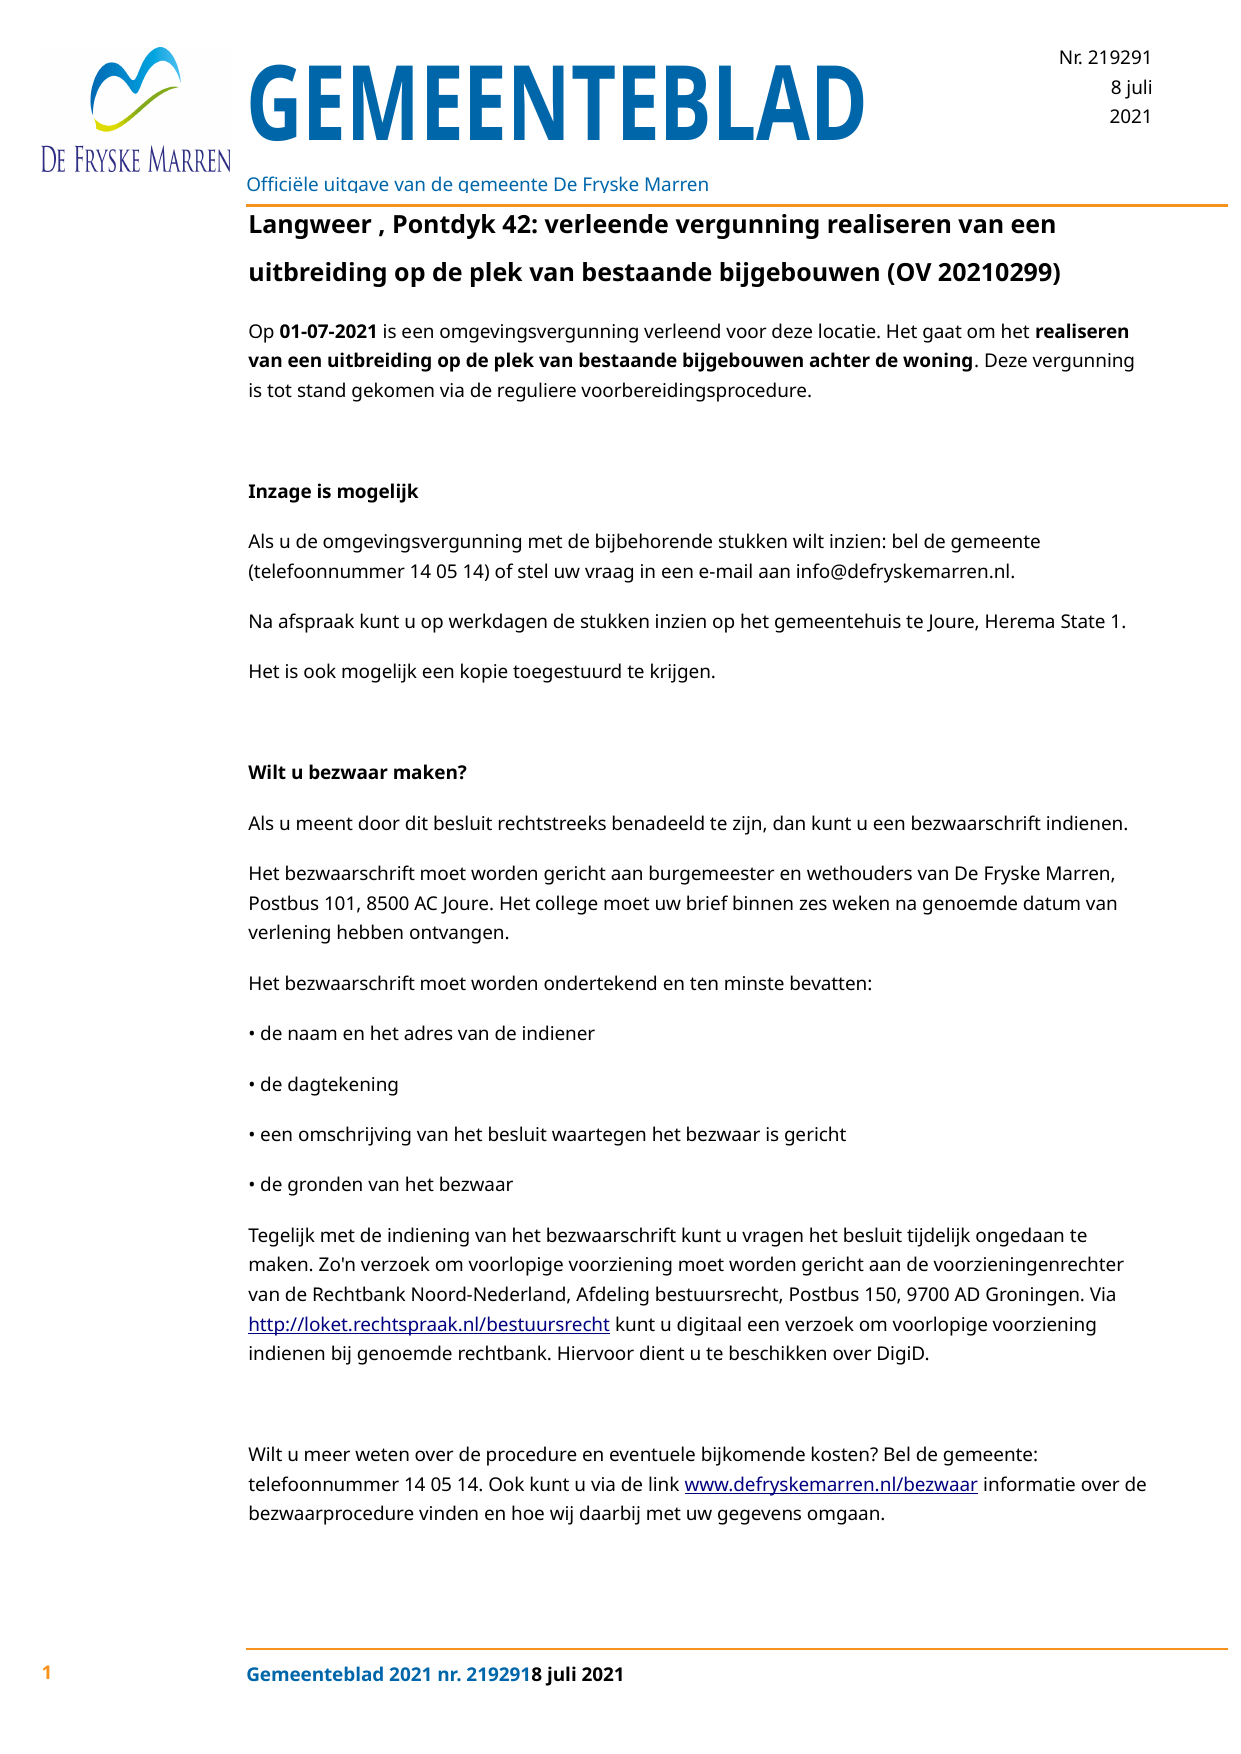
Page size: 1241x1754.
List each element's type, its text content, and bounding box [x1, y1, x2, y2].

text Na afspraak kunt u op werkdagen de stukken inzien op het gemeentehuis te Joure, Herema State 1. [248, 608, 1152, 634]
text Op 01-07-2021 is een omgevingsvergunning verleend voor deze locatie. Het gaat om het realiseren van een uitbreiding op de plek van bestaande bijgebouwen achter de woning. Deze vergunning is tot stand gekomen via de reguliere voorbereidingsprocedure. [248, 318, 1152, 403]
text • een omschrijving van het besluit waartegen het bezwaar is gericht [248, 1121, 1152, 1147]
text Het bezwaarschrift moet worden gericht aan burgemeester en wethouders van De Fryske Marren, Postbus 101, 8500 AC Joure. Het college moet uw brief binnen zes weken na genoemde datum van verlening hebben ontvangen. [248, 860, 1152, 945]
text Inzage is mogelijk [248, 478, 1152, 504]
text Het is ook mogelijk een kopie toegestuurd te krijgen. [248, 659, 1152, 684]
text Wilt u meer weten over de procedure en eventuele bijkomende kosten? Bel de gemeente: telefoonnummer 14 05 14. Ook kunt u via de link www.defryskemarren.nl/bezwaar informatie over de bezwaarprocedure vinden en hoe wij daarbij met uw gegevens omgaan. [248, 1441, 1152, 1526]
text Tegelijk met de indiening van het bezwaarschrift kunt u vragen het besluit tijdelijk ongedaan te maken. Zo'n verzoek om voorlopige voorziening moet worden gericht aan de voorzieningenrechter van de Rechtbank Noord-Nederland, Afdeling bestuursrecht, Postbus 150, 9700 AD Groningen. Via http://loket.rechtspraak.nl/bestuursrecht kunt u digitaal een verzoek om voorlopige voorziening indienen bij genoemde rechtbank. Hiervoor dient u te beschikken over DigiD. [248, 1222, 1152, 1366]
text • de dagtekening [248, 1071, 1152, 1097]
text • de gronden van het bezwaar [248, 1172, 1152, 1197]
text Het bezwaarschrift moet worden ondertekend en ten minste bevatten: [248, 970, 1152, 996]
text Als u meent door dit besluit rechtstreeks benadeeld te zijn, dan kunt u een bezwaarschrift indienen. [248, 810, 1152, 836]
text Als u de omgevingsvergunning met de bijbehorende stukken wilt inzien: bel de gemeente (telefoonnummer 14 05 14) of stel uw vraag in een e-mail aan info@defryskemarren.nl. [248, 528, 1152, 584]
text • de naam en het adres van de indiener [248, 1020, 1152, 1046]
text Langweer , Pontdyk 42: verleende vergunning realiseren van een uitbreiding op de plek van bestaande bijgebouwen (OV 20210299) [248, 207, 1152, 288]
picture [41, 47, 231, 172]
text Wilt u bezwaar maken? [248, 759, 1152, 785]
